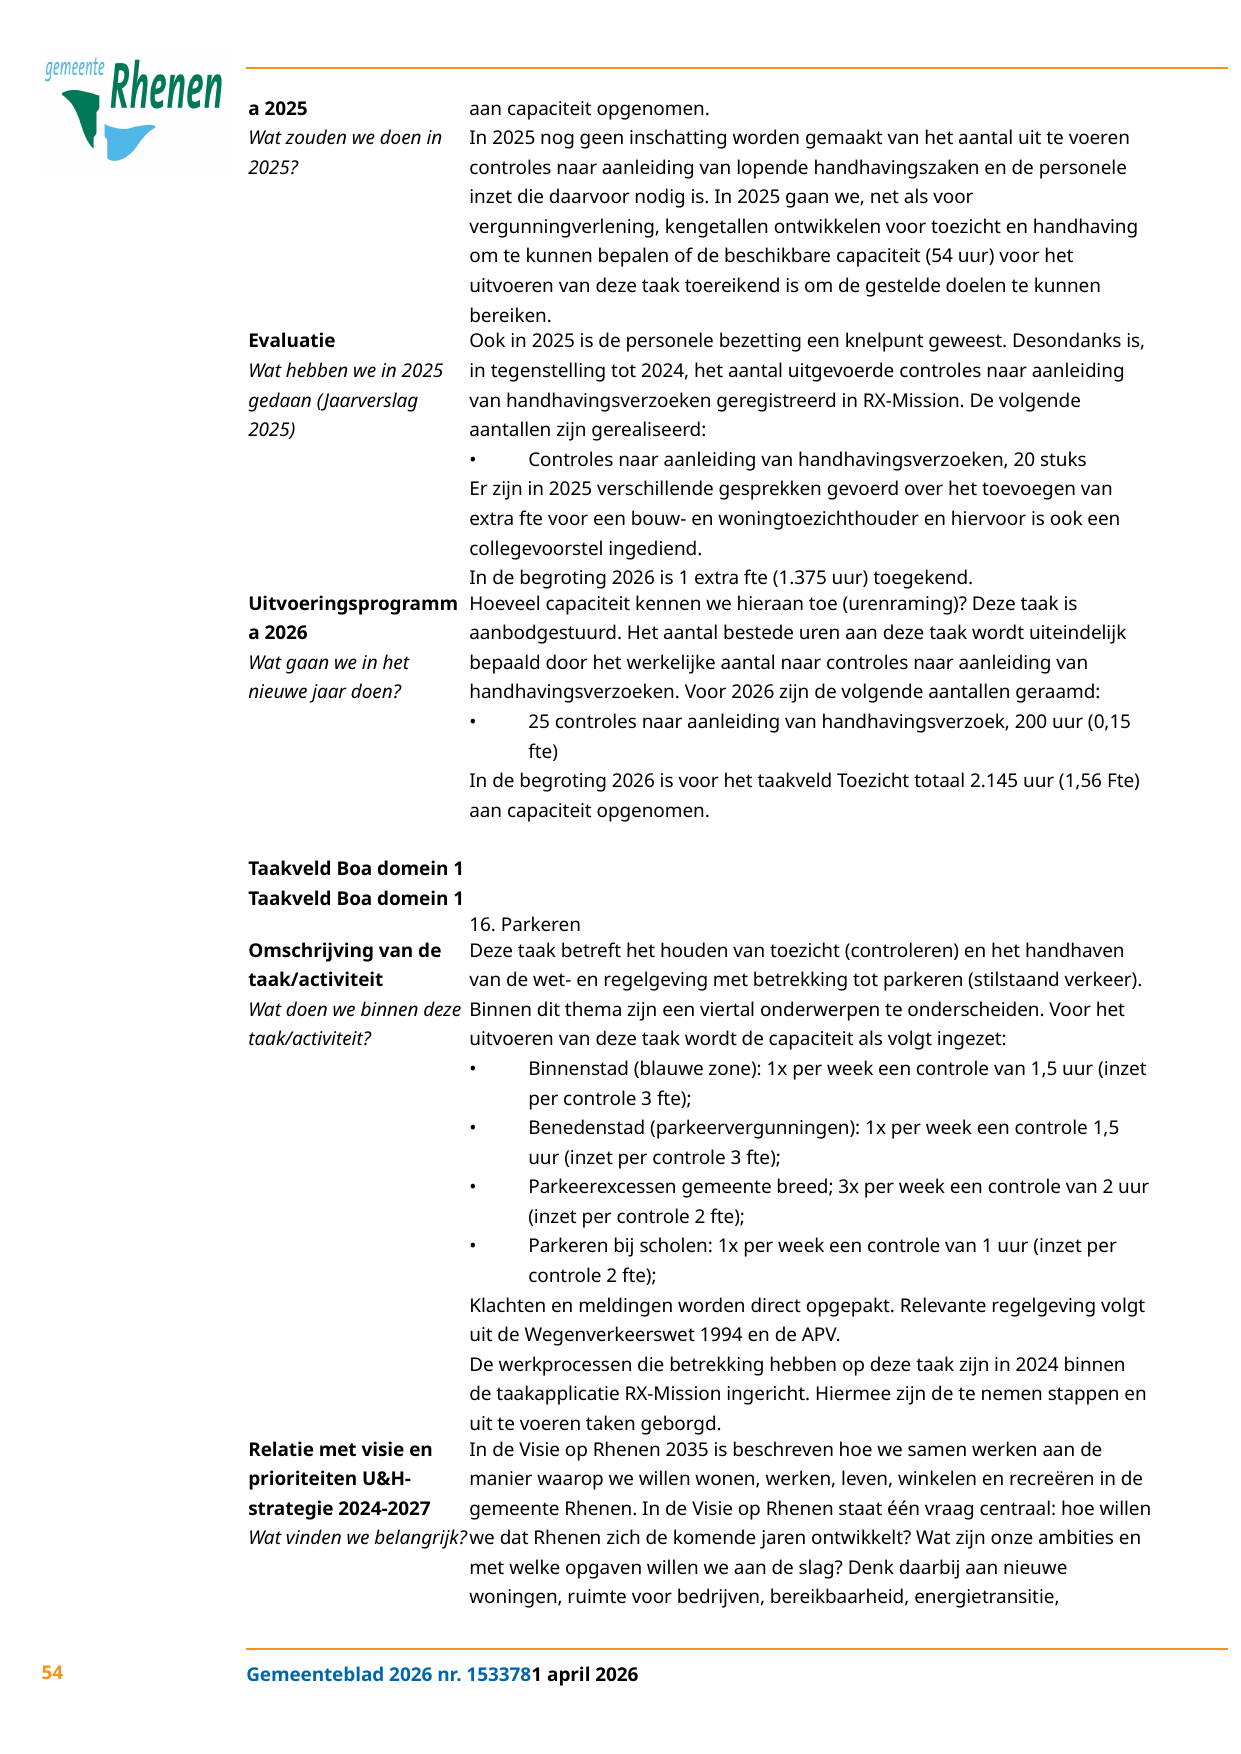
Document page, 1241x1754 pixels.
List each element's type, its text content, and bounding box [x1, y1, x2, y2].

table_cell Deze taak betreft het houden van toezicht (controleren) en het handhaven van de wet- en regelgeving met betrekking tot parkeren (stilstaand verkeer). Binnen dit thema zijn een viertal onderwerpen te onderscheiden. Voor het uitvoeren van deze taak wordt de capaciteit als volgt ingezet: Binnenstad (blauwe zone): 1x per week een controle van 1,5 uur (inzet per controle 3 fte); Benedenstad (parkeervergunningen): 1x per week een controle 1,5 uur (inzet per controle 3 fte); Parkeerexcessen gemeente breed; 3x per week een controle van 2 uur (inzet per controle 2 fte); Parkeren bij scholen: 1x per week een controle van 1 uur (inzet per controle 2 fte); Klachten en meldingen worden direct opgepakt. Relevante regelgeving volgt uit de Wegenverkeerswet 1994 en de APV. De werkprocessen die betrekking hebben op deze taak zijn in 2024 binnen de taakapplicatie RX-Mission ingericht. Hiermee zijn de te nemen stappen en uit te voeren taken geborgd. [469, 937, 1152, 1436]
picture [41, 47, 231, 172]
table_header Taakveld Boa domein 1 [248, 885, 1152, 911]
table_cell a 2025 Wat zouden we doen in 2025? [248, 95, 469, 328]
table_cell In de Visie op Rhenen 2035 is beschreven hoe we samen werken aan de manier waarop we willen wonen, werken, leven, winkelen en recreëren in de gemeente Rhenen. In de Visie op Rhenen staat één vraag centraal: hoe willen we dat Rhenen zich de komende jaren ontwikkelt? Wat zijn onze ambities en met welke opgaven willen we aan de slag? Denk daarbij aan nieuwe woningen, ruimte voor bedrijven, bereikbaarheid, energietransitie, [469, 1436, 1152, 1609]
table_cell [248, 911, 469, 937]
table_cell 16. Parkeren [469, 911, 1152, 937]
table_cell Uitvoeringsprogramma 2026 Wat gaan we in het nieuwe jaar doen? [248, 590, 469, 823]
table_cell Evaluatie Wat hebben we in 2025 gedaan (Jaarverslag 2025) [248, 328, 469, 590]
table_cell Omschrijving van de taak/activiteit Wat doen we binnen deze taak/activiteit? [248, 937, 469, 1436]
table_cell aan capaciteit opgenomen. In 2025 nog geen inschatting worden gemaakt van het aantal uit te voeren controles naar aanleiding van lopende handhavingszaken en de personele inzet die daarvoor nodig is. In 2025 gaan we, net als voor vergunningverlening, kengetallen ontwikkelen voor toezicht en handhaving om te kunnen bepalen of de beschikbare capaciteit (54 uur) voor het uitvoeren van deze taak toereikend is om de gestelde doelen te kunnen bereiken. [469, 95, 1152, 328]
table_cell Ook in 2025 is de personele bezetting een knelpunt geweest. Desondanks is, in tegenstelling tot 2024, het aantal uitgevoerde controles naar aanleiding van handhavingsverzoeken geregistreerd in RX-Mission. De volgende aantallen zijn gerealiseerd: Controles naar aanleiding van handhavingsverzoeken, 20 stuks Er zijn in 2025 verschillende gesprekken gevoerd over het toevoegen van extra fte voor een bouw- en woningtoezichthouder en hiervoor is ook een collegevoorstel ingediend. In de begroting 2026 is 1 extra fte (1.375 uur) toegekend. [469, 328, 1152, 590]
text Taakveld Boa domein 1 [248, 856, 1152, 881]
table_cell Relatie met visie en prioriteiten U&H-strategie 2024-2027 Wat vinden we belangrijk? [248, 1436, 469, 1609]
table_cell Hoeveel capaciteit kennen we hieraan toe (urenraming)? Deze taak is aanbodgestuurd. Het aantal bestede uren aan deze taak wordt uiteindelijk bepaald door het werkelijke aantal naar controles naar aanleiding van handhavingsverzoeken. Voor 2026 zijn de volgende aantallen geraamd: 25 controles naar aanleiding van handhavingsverzoek, 200 uur (0,15 fte) In de begroting 2026 is voor het taakveld Toezicht totaal 2.145 uur (1,56 Fte) aan capaciteit opgenomen. [469, 590, 1152, 823]
